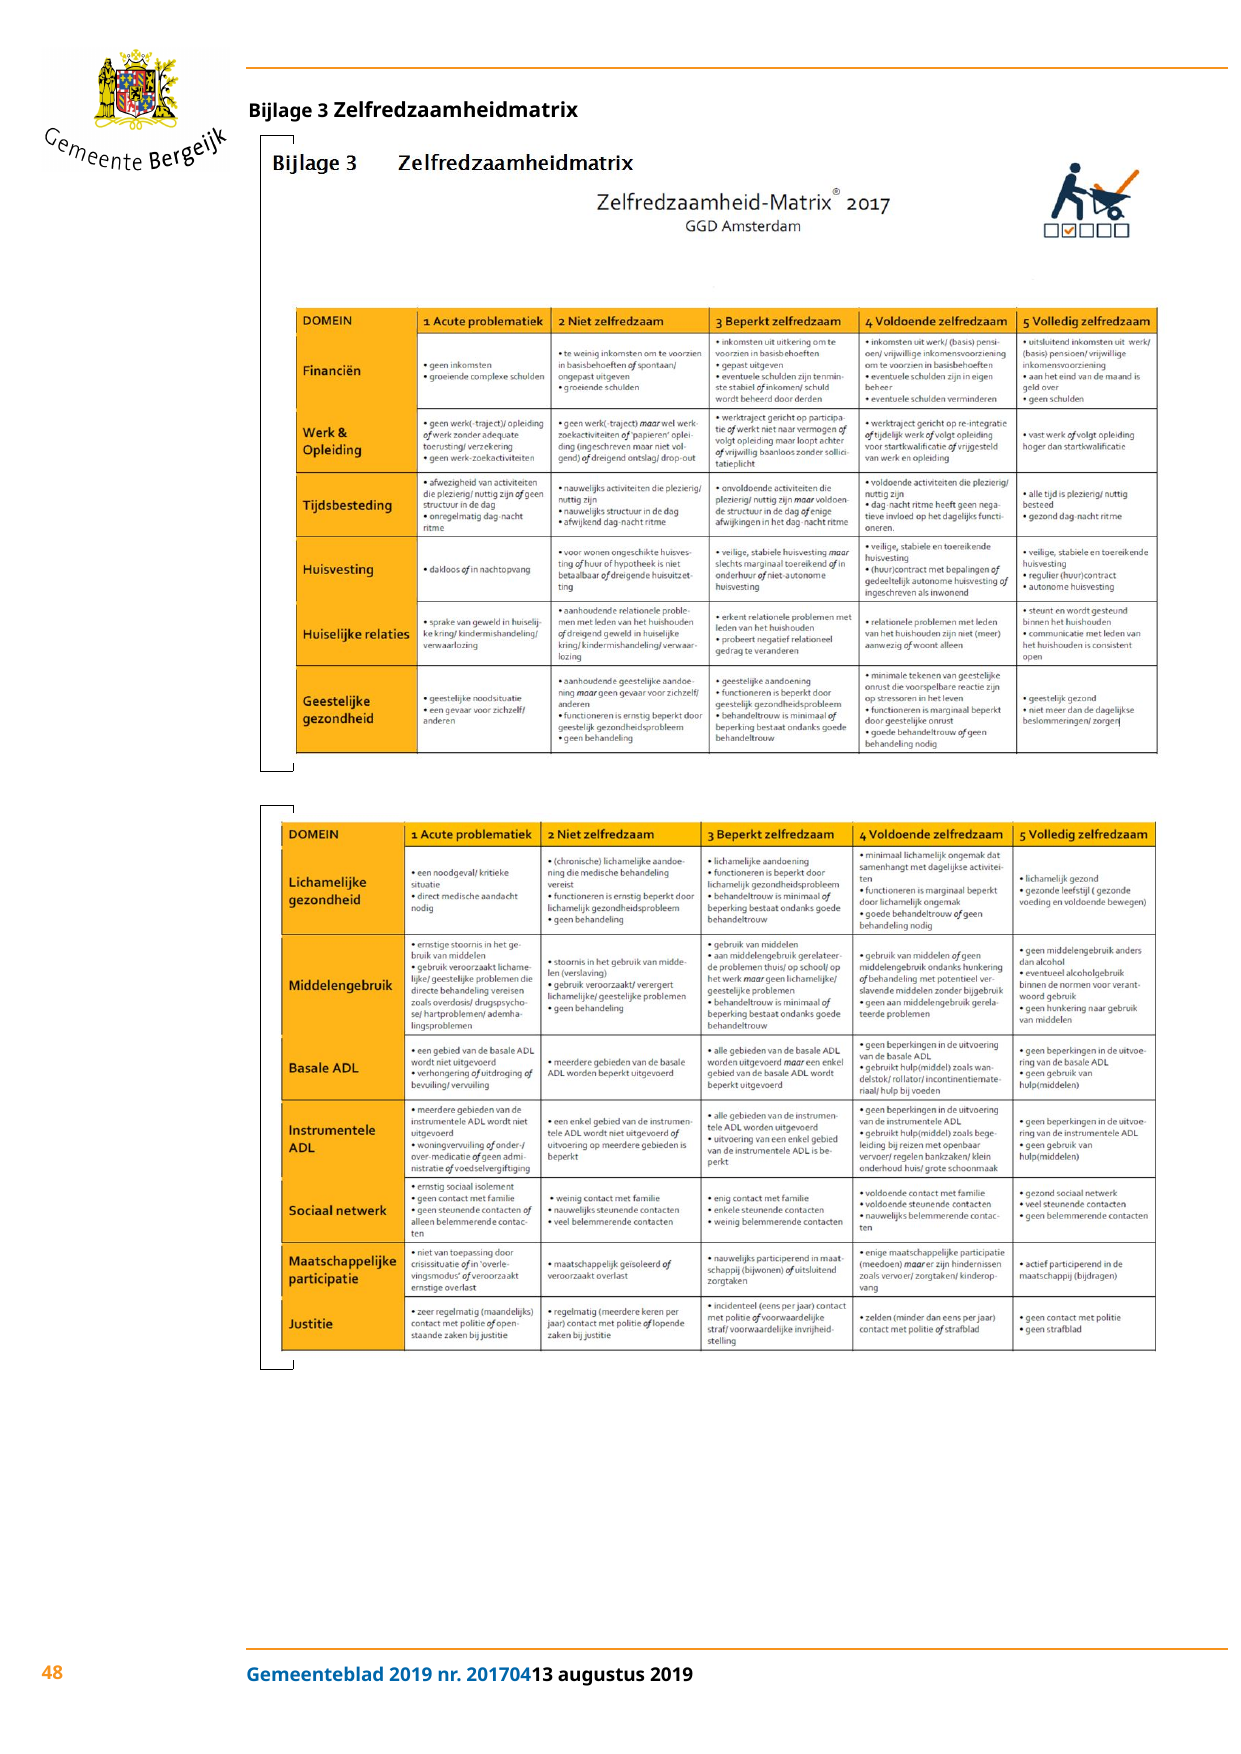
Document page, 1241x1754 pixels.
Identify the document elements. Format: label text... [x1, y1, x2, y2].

picture [41, 47, 231, 172]
picture [268, 144, 1173, 763]
picture [268, 813, 1173, 1360]
text Bijlage 3 Zelfredzaamheidmatrix [248, 95, 1152, 123]
